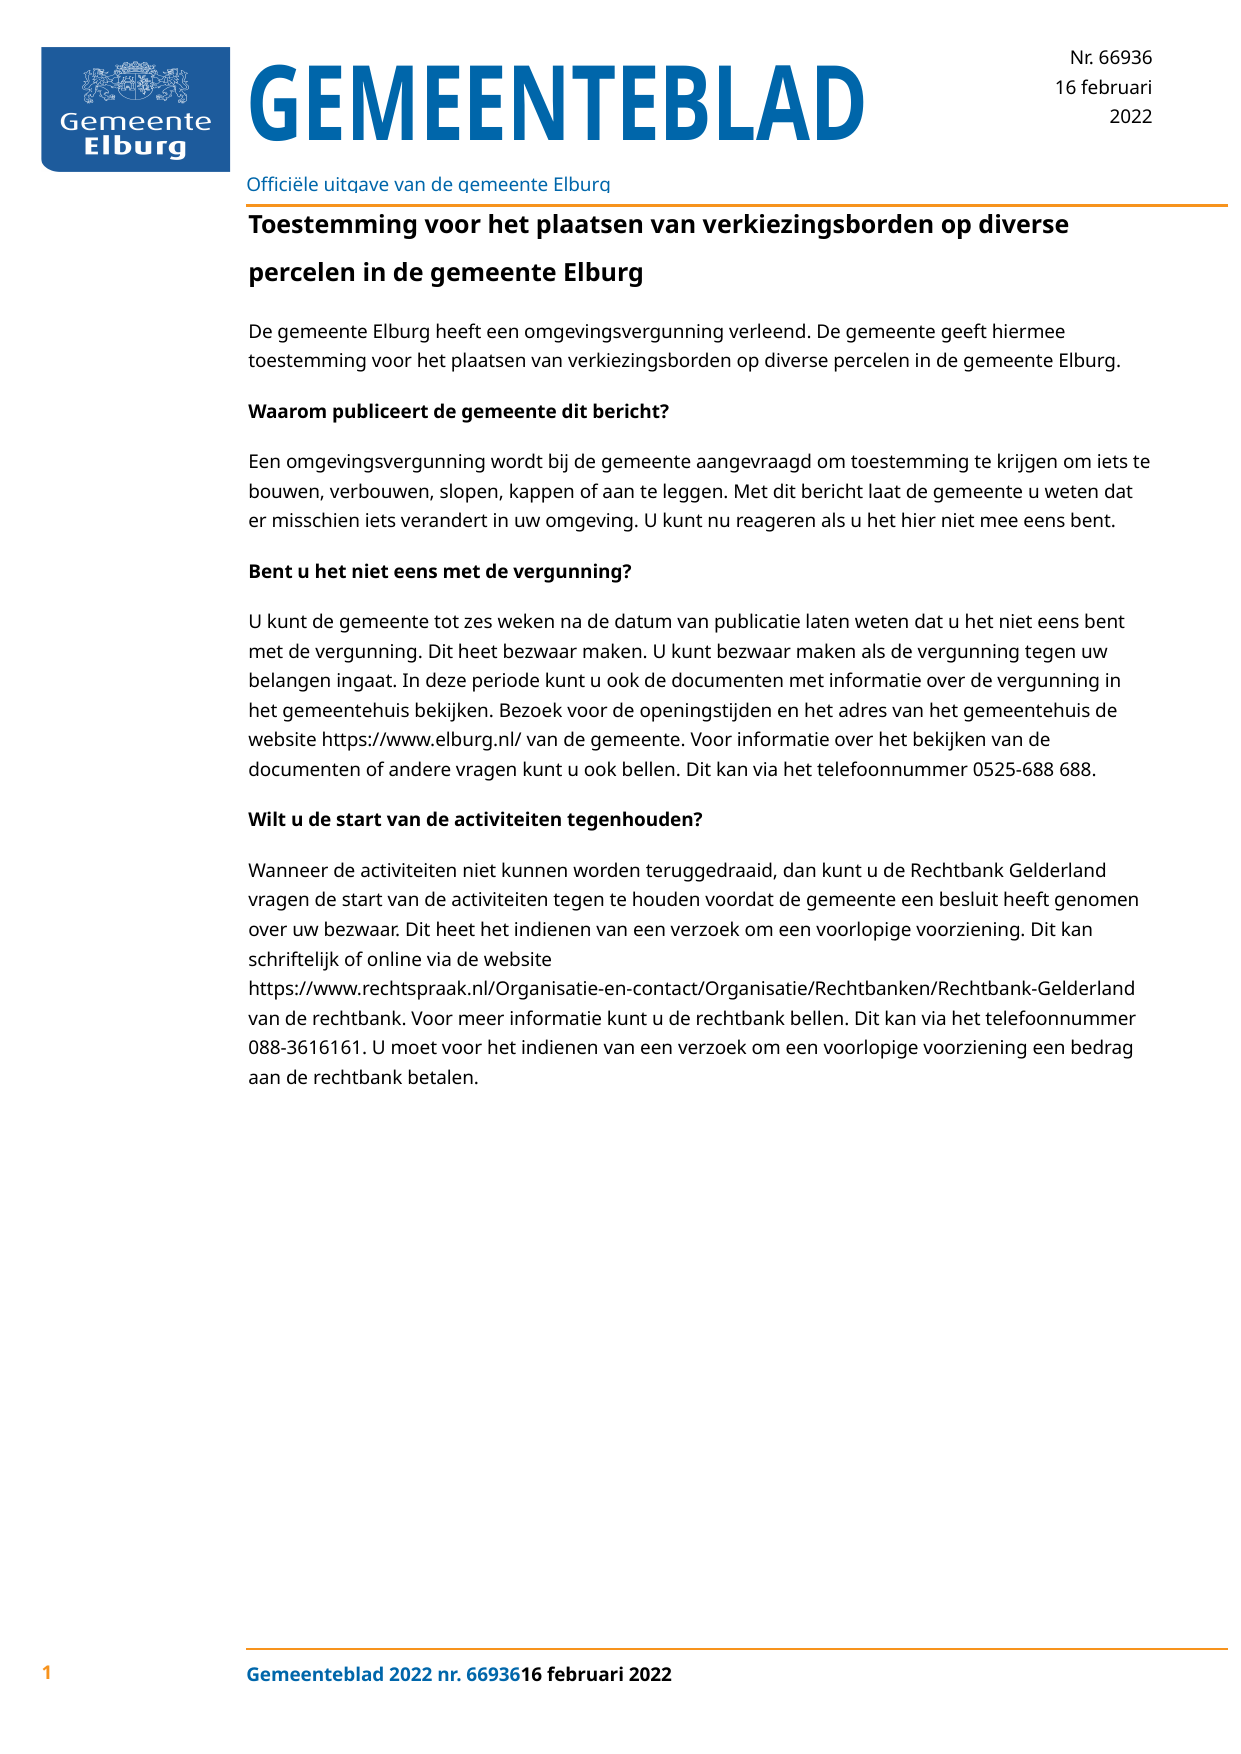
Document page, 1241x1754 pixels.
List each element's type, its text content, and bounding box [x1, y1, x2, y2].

text Wilt u de start van de activiteiten tegenhouden? [248, 807, 1152, 832]
text Een omgevingsvergunning wordt bij de gemeente aangevraagd om toestemming te krijgen om iets te bouwen, verbouwen, slopen, kappen of aan te leggen. Met dit bericht laat de gemeente u weten dat er misschien iets verandert in uw omgeving. U kunt nu reageren als u het hier niet mee eens bent. [248, 448, 1152, 533]
picture [41, 47, 231, 172]
text De gemeente Elburg heeft een omgevingsvergunning verleend. De gemeente geeft hiermee toestemming voor het plaatsen van verkiezingsborden op diverse percelen in de gemeente Elburg. [248, 318, 1152, 373]
text Waarom publiceert de gemeente dit bericht? [248, 398, 1152, 424]
text Wanneer de activiteiten niet kunnen worden teruggedraaid, dan kunt u de Rechtbank Gelderland vragen de start van de activiteiten tegen te houden voordat de gemeente een besluit heeft genomen over uw bezwaar. Dit heet het indienen van een verzoek om een voorlopige voorziening. Dit kan schriftelijk of online via de website https://www.rechtspraak.nl/Organisatie-en-contact/Organisatie/Rechtbanken/Rechtbank-Gelderland van de rechtbank. Voor meer informatie kunt u de rechtbank bellen. Dit kan via het telefoonnummer 088-3616161. U moet voor het indienen van een verzoek om een voorlopige voorziening een bedrag aan de rechtbank betalen. [248, 857, 1152, 1090]
text U kunt de gemeente tot zes weken na de datum van publicatie laten weten dat u het niet eens bent met de vergunning. Dit heet bezwaar maken. U kunt bezwaar maken als de vergunning tegen uw belangen ingaat. In deze periode kunt u ook de documenten met informatie over de vergunning in het gemeentehuis bekijken. Bezoek voor de openingstijden en het adres van het gemeentehuis de website https://www.elburg.nl/ van de gemeente. Voor informatie over het bekijken van de documenten of andere vragen kunt u ook bellen. Dit kan via het telefoonnummer 0525-688 688. [248, 608, 1152, 782]
text Toestemming voor het plaatsen van verkiezingsborden op diverse percelen in de gemeente Elburg [248, 207, 1152, 288]
text Bent u het niet eens met de vergunning? [248, 558, 1152, 584]
